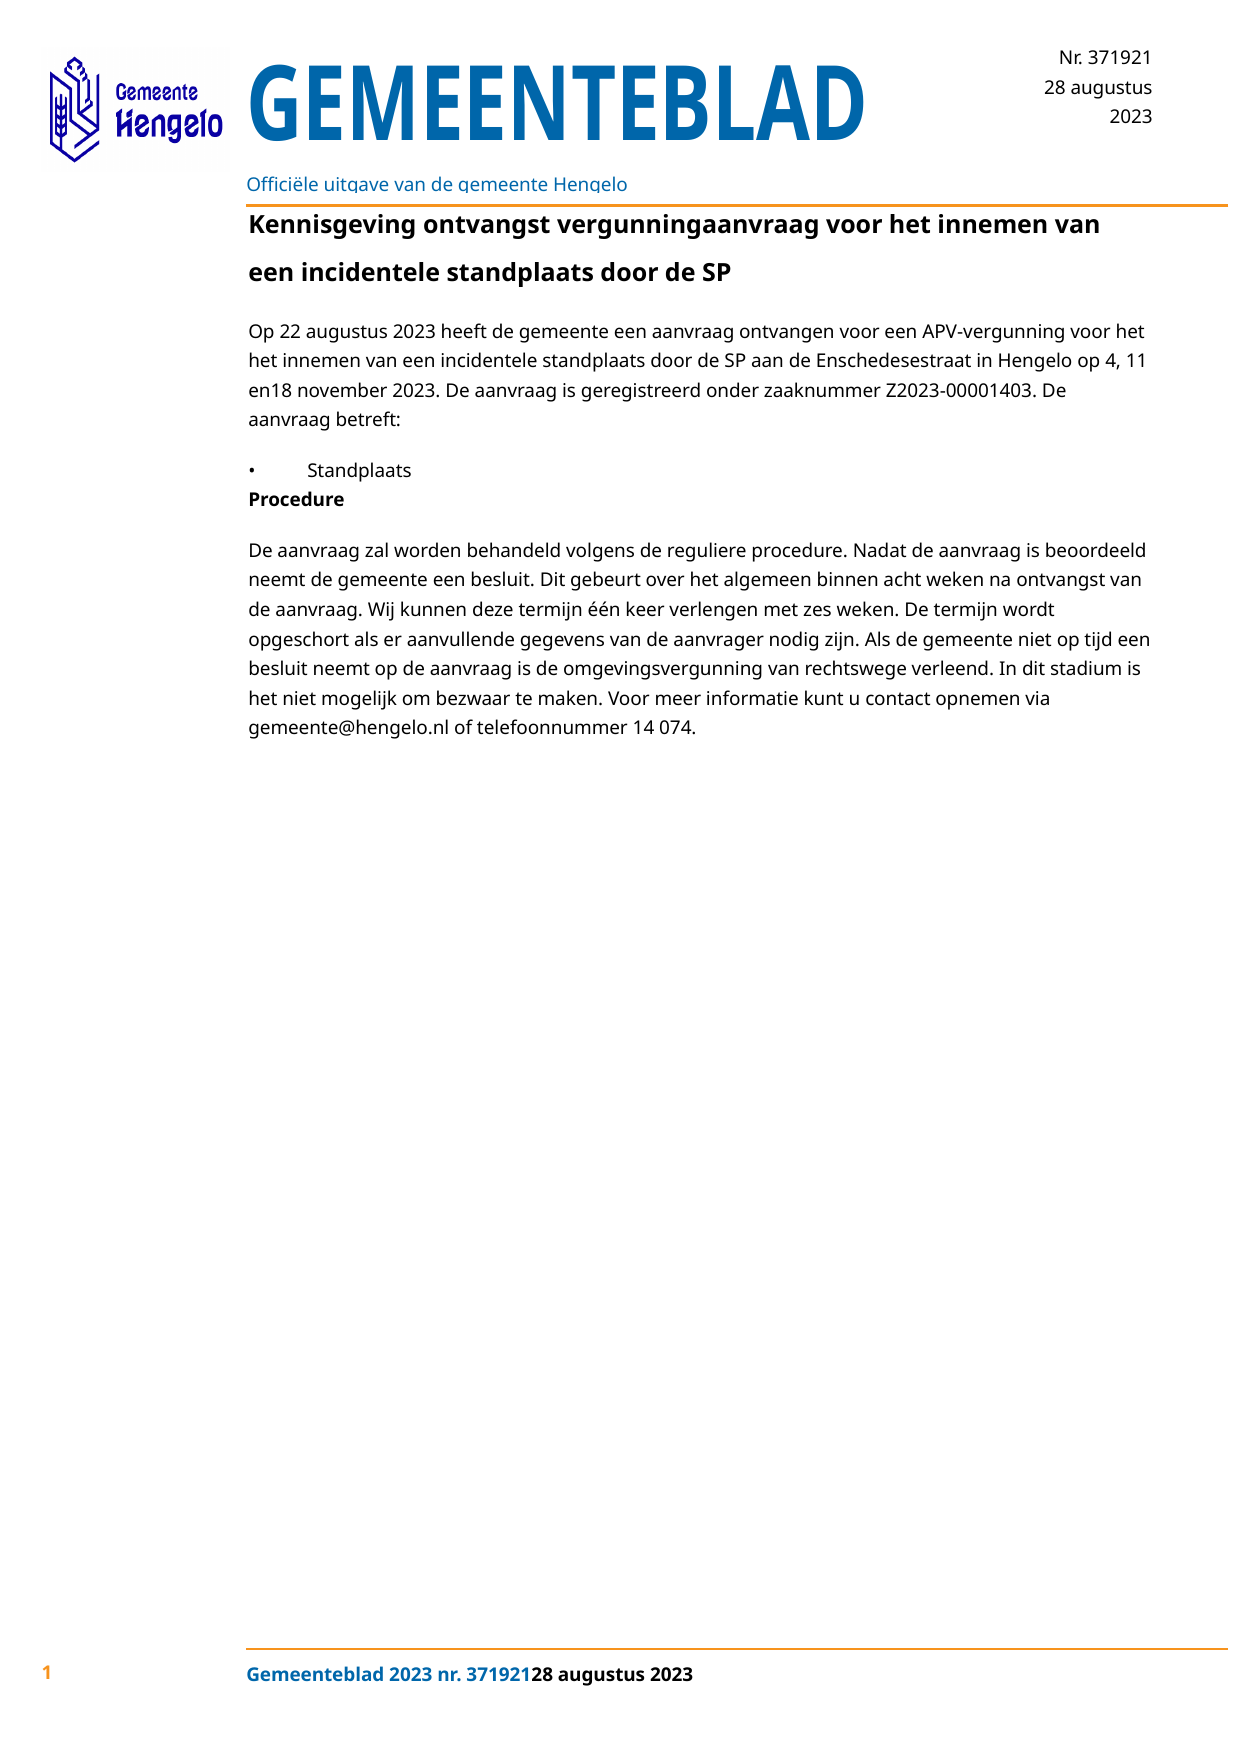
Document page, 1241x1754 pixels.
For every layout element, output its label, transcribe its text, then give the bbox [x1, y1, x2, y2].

text Op 22 augustus 2023 heeft de gemeente een aanvraag ontvangen voor een APV-vergunning voor het het innemen van een incidentele standplaats door de SP aan de Enschedesestraat in Hengelo op 4, 11 en18 november 2023. De aanvraag is geregistreerd onder zaaknummer Z2023-00001403. De aanvraag betreft: [248, 318, 1152, 432]
text Procedure [248, 487, 1152, 512]
picture [41, 47, 231, 172]
text De aanvraag zal worden behandeld volgens de reguliere procedure. Nadat de aanvraag is beoordeeld neemt de gemeente een besluit. Dit gebeurt over het algemeen binnen acht weken na ontvangst van de aanvraag. Wij kunnen deze termijn één keer verlengen met zes weken. De termijn wordt opgeschort als er aanvullende gegevens van de aanvrager nodig zijn. Als de gemeente niet op tijd een besluit neemt op de aanvraag is de omgevingsvergunning van rechtswege verleend. In dit stadium is het niet mogelijk om bezwaar te maken. Voor meer informatie kunt u contact opnemen via gemeente@hengelo.nl of telefoonnummer 14 074. [248, 537, 1152, 740]
list Standplaats [248, 457, 1152, 483]
text Kennisgeving ontvangst vergunningaanvraag voor het innemen van een incidentele standplaats door de SP [248, 207, 1152, 288]
